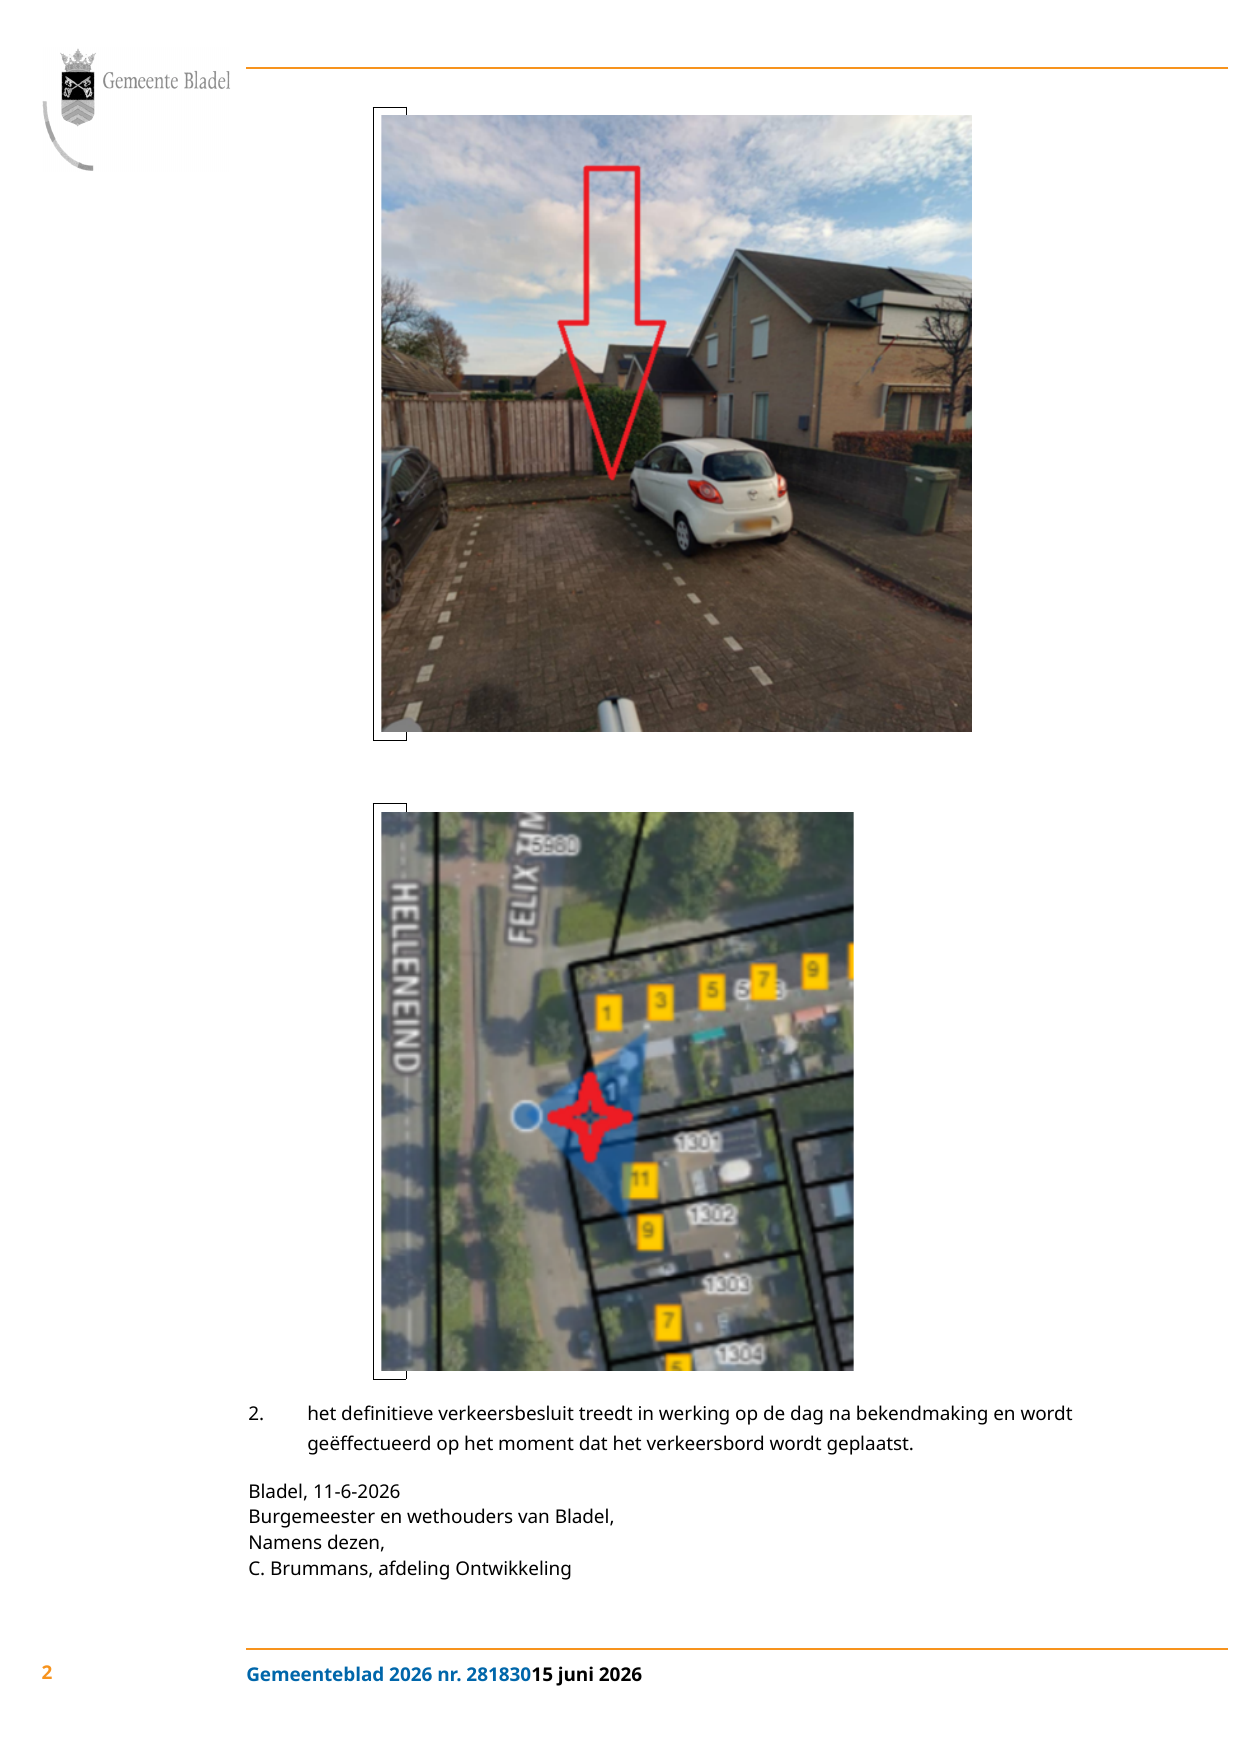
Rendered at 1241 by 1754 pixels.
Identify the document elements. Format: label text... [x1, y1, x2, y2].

text Namens dezen, [248, 1529, 1152, 1555]
text Bladel, 11-6-2026 [248, 1478, 1152, 1504]
text C. Brummans, afdeling Ontwikkeling [248, 1555, 1152, 1581]
text Burgemeester en wethouders van Bladel, [248, 1504, 1152, 1529]
list het definitieve verkeersbesluit treedt in werking op de dag na bekendmaking en wordt geëffectueerd op het moment dat het verkeersbord wordt geplaatst. [248, 1401, 1152, 1456]
picture [381, 115, 972, 732]
picture [41, 47, 231, 172]
picture [381, 812, 854, 1371]
